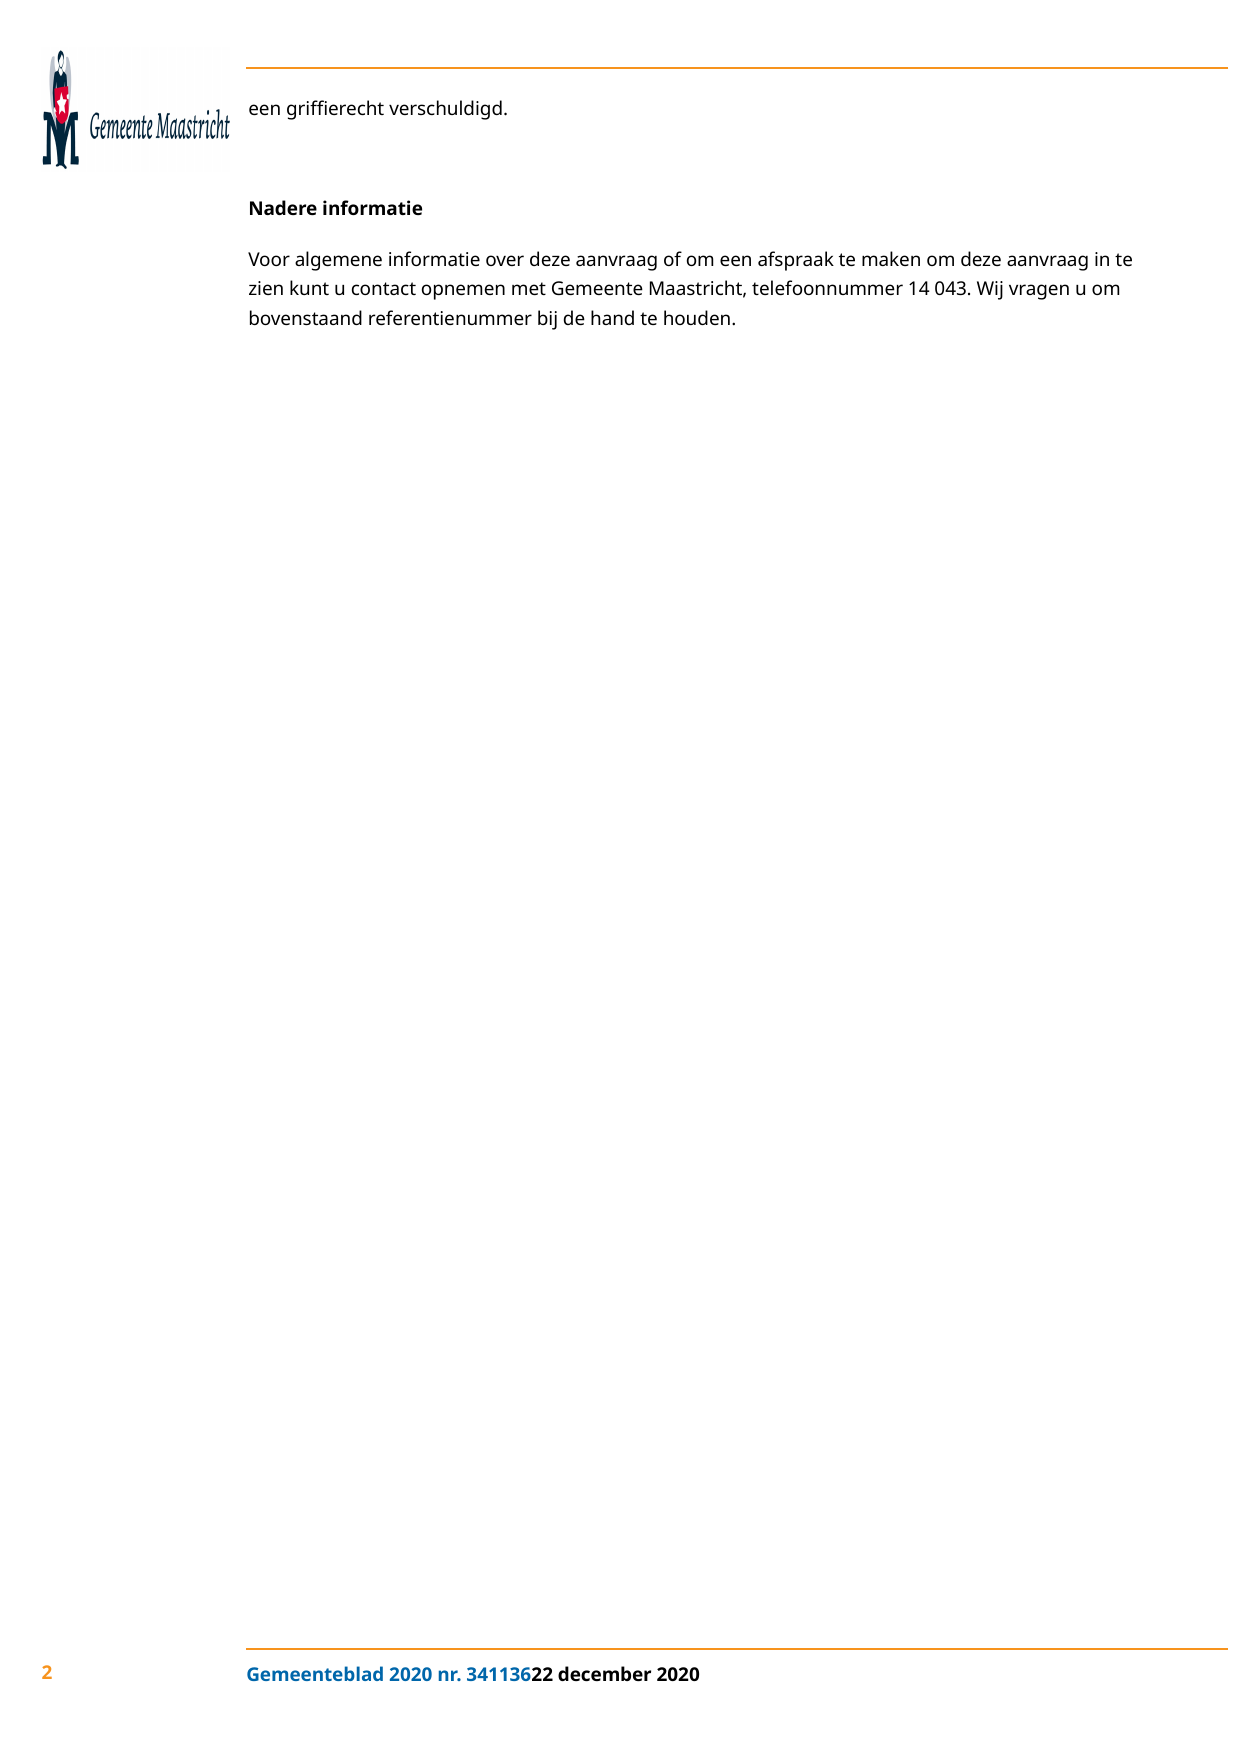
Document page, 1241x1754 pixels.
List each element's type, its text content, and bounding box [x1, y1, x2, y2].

picture [41, 47, 231, 172]
text een griffierecht verschuldigd. [248, 95, 1152, 121]
text Nadere informatie [248, 196, 1152, 221]
text Voor algemene informatie over deze aanvraag of om een afspraak te maken om deze aanvraag in te zien kunt u contact opnemen met Gemeente Maastricht, telefoonnummer 14 043. Wij vragen u om bovenstaand referentienummer bij de hand te houden. [248, 246, 1152, 331]
